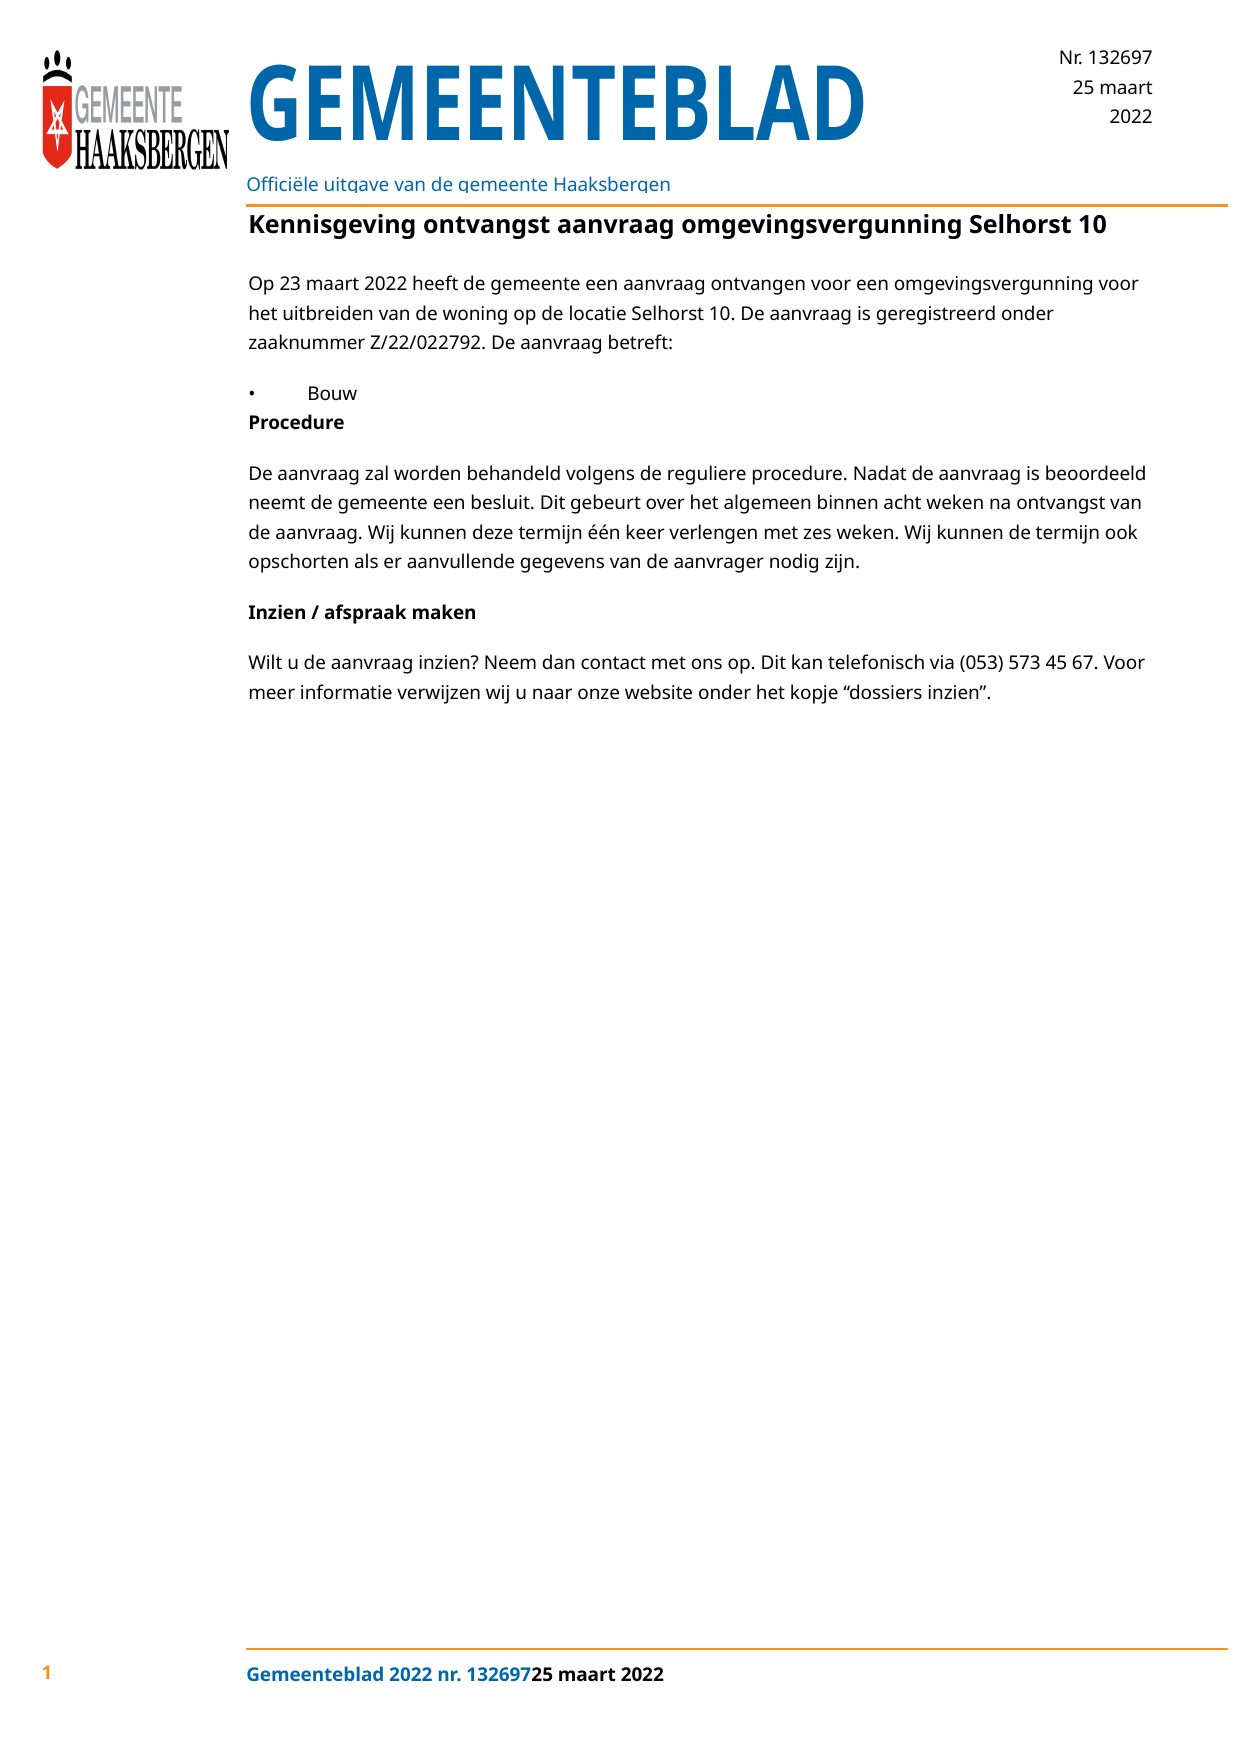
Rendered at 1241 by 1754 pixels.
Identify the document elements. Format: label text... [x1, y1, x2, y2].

picture [41, 47, 231, 172]
text Wilt u de aanvraag inzien? Neem dan contact met ons op. Dit kan telefonisch via (053) 573 45 67. Voor meer informatie verwijzen wij u naar onze website onder het kopje “dossiers inzien”. [248, 649, 1152, 705]
text Kennisgeving ontvangst aanvraag omgevingsvergunning Selhorst 10 [248, 207, 1152, 241]
text Procedure [248, 409, 1152, 435]
list Bouw [248, 380, 1152, 406]
text Inzien / afspraak maken [248, 599, 1152, 625]
text Op 23 maart 2022 heeft de gemeente een aanvraag ontvangen voor een omgevingsvergunning voor het uitbreiden van de woning op de locatie Selhorst 10. De aanvraag is geregistreerd onder zaaknummer Z/22/022792. De aanvraag betreft: [248, 270, 1152, 355]
text De aanvraag zal worden behandeld volgens de reguliere procedure. Nadat de aanvraag is beoordeeld neemt de gemeente een besluit. Dit gebeurt over het algemeen binnen acht weken na ontvangst van de aanvraag. Wij kunnen deze termijn één keer verlengen met zes weken. Wij kunnen de termijn ook opschorten als er aanvullende gegevens van de aanvrager nodig zijn. [248, 460, 1152, 574]
